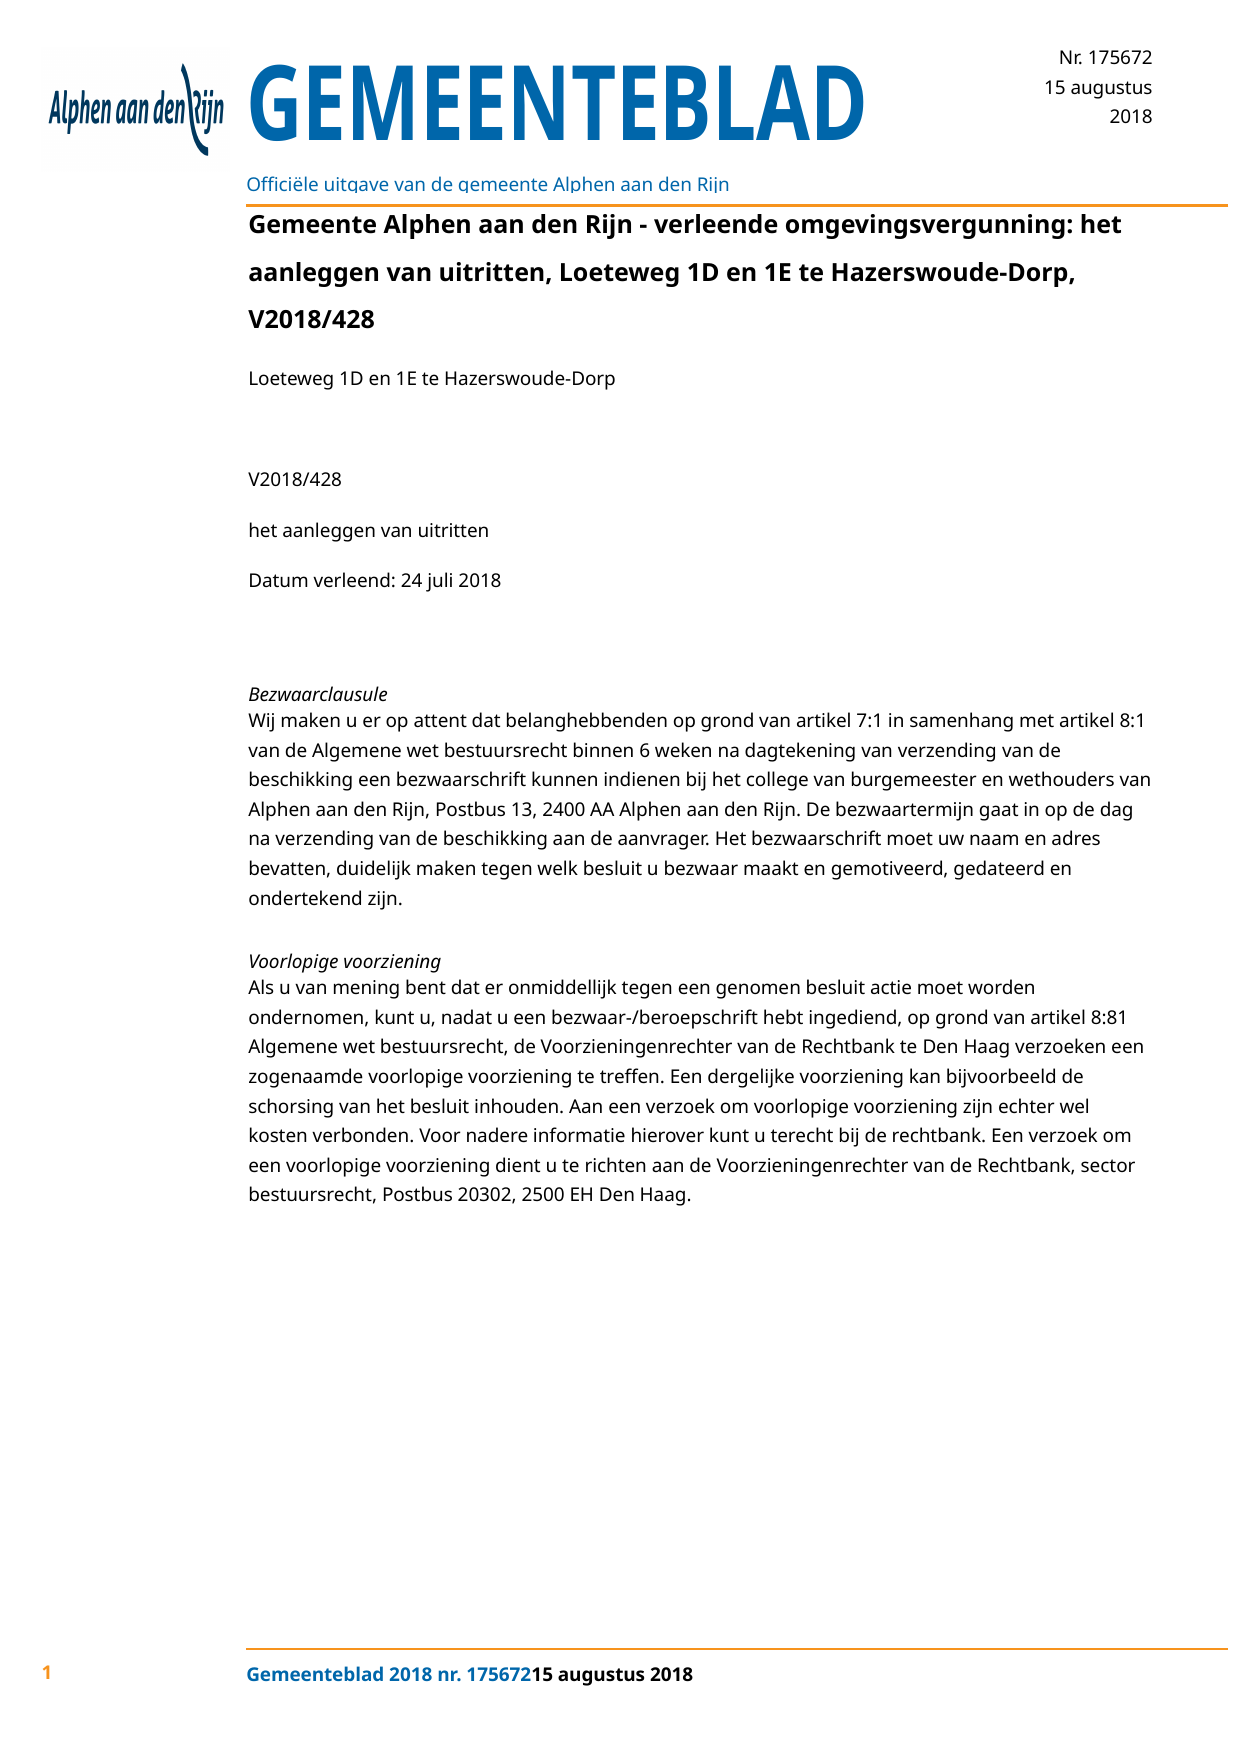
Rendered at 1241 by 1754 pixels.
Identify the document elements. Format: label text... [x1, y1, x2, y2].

text Loeteweg 1D en 1E te Hazerswoude-Dorp [248, 366, 1152, 391]
text Wij maken u er op attent dat belanghebbenden op grond van artikel 7:1 in samenhang met artikel 8:1 van de Algemene wet bestuursrecht binnen 6 weken na dagtekening van verzending van de beschikking een bezwaarschrift kunnen indienen bij het college van burgemeester en wethouders van Alphen aan den Rijn, Postbus 13, 2400 AA Alphen aan den Rijn. De bezwaartermijn gaat in op de dag na verzending van de beschikking aan de aanvrager. Het bezwaarschrift moet uw naam en adres bevatten, duidelijk maken tegen welk besluit u bezwaar maakt en gemotiveerd, gedateerd en ondertekend zijn. [248, 707, 1152, 911]
text Gemeente Alphen aan den Rijn - verleende omgevingsvergunning: het aanleggen van uitritten, Loeteweg 1D en 1E te Hazerswoude-Dorp, V2018/428 [248, 207, 1152, 336]
text het aanleggen van uitritten [248, 517, 1152, 542]
text V2018/428 [248, 466, 1152, 492]
picture [41, 47, 231, 172]
text Voorlopige voorziening [248, 949, 1152, 974]
text Als u van mening bent dat er onmiddellijk tegen een genomen besluit actie moet worden ondernomen, kunt u, nadat u een bezwaar-/beroepschrift hebt ingediend, op grond van artikel 8:81 Algemene wet bestuursrecht, de Voorzieningenrechter van de Rechtbank te Den Haag verzoeken een zogenaamde voorlopige voorziening te treffen. Een dergelijke voorziening kan bijvoorbeeld de schorsing van het besluit inhouden. Aan een verzoek om voorlopige voorziening zijn echter wel kosten verbonden. Voor nadere informatie hierover kunt u terecht bij de rechtbank. Een verzoek om een voorlopige voorziening dient u te richten aan de Voorzieningenrechter van de Rechtbank, sector bestuursrecht, Postbus 20302, 2500 EH Den Haag. [248, 974, 1152, 1207]
text Datum verleend: 24 juli 2018 [248, 567, 1152, 593]
text Bezwaarclausule [248, 682, 1152, 707]
